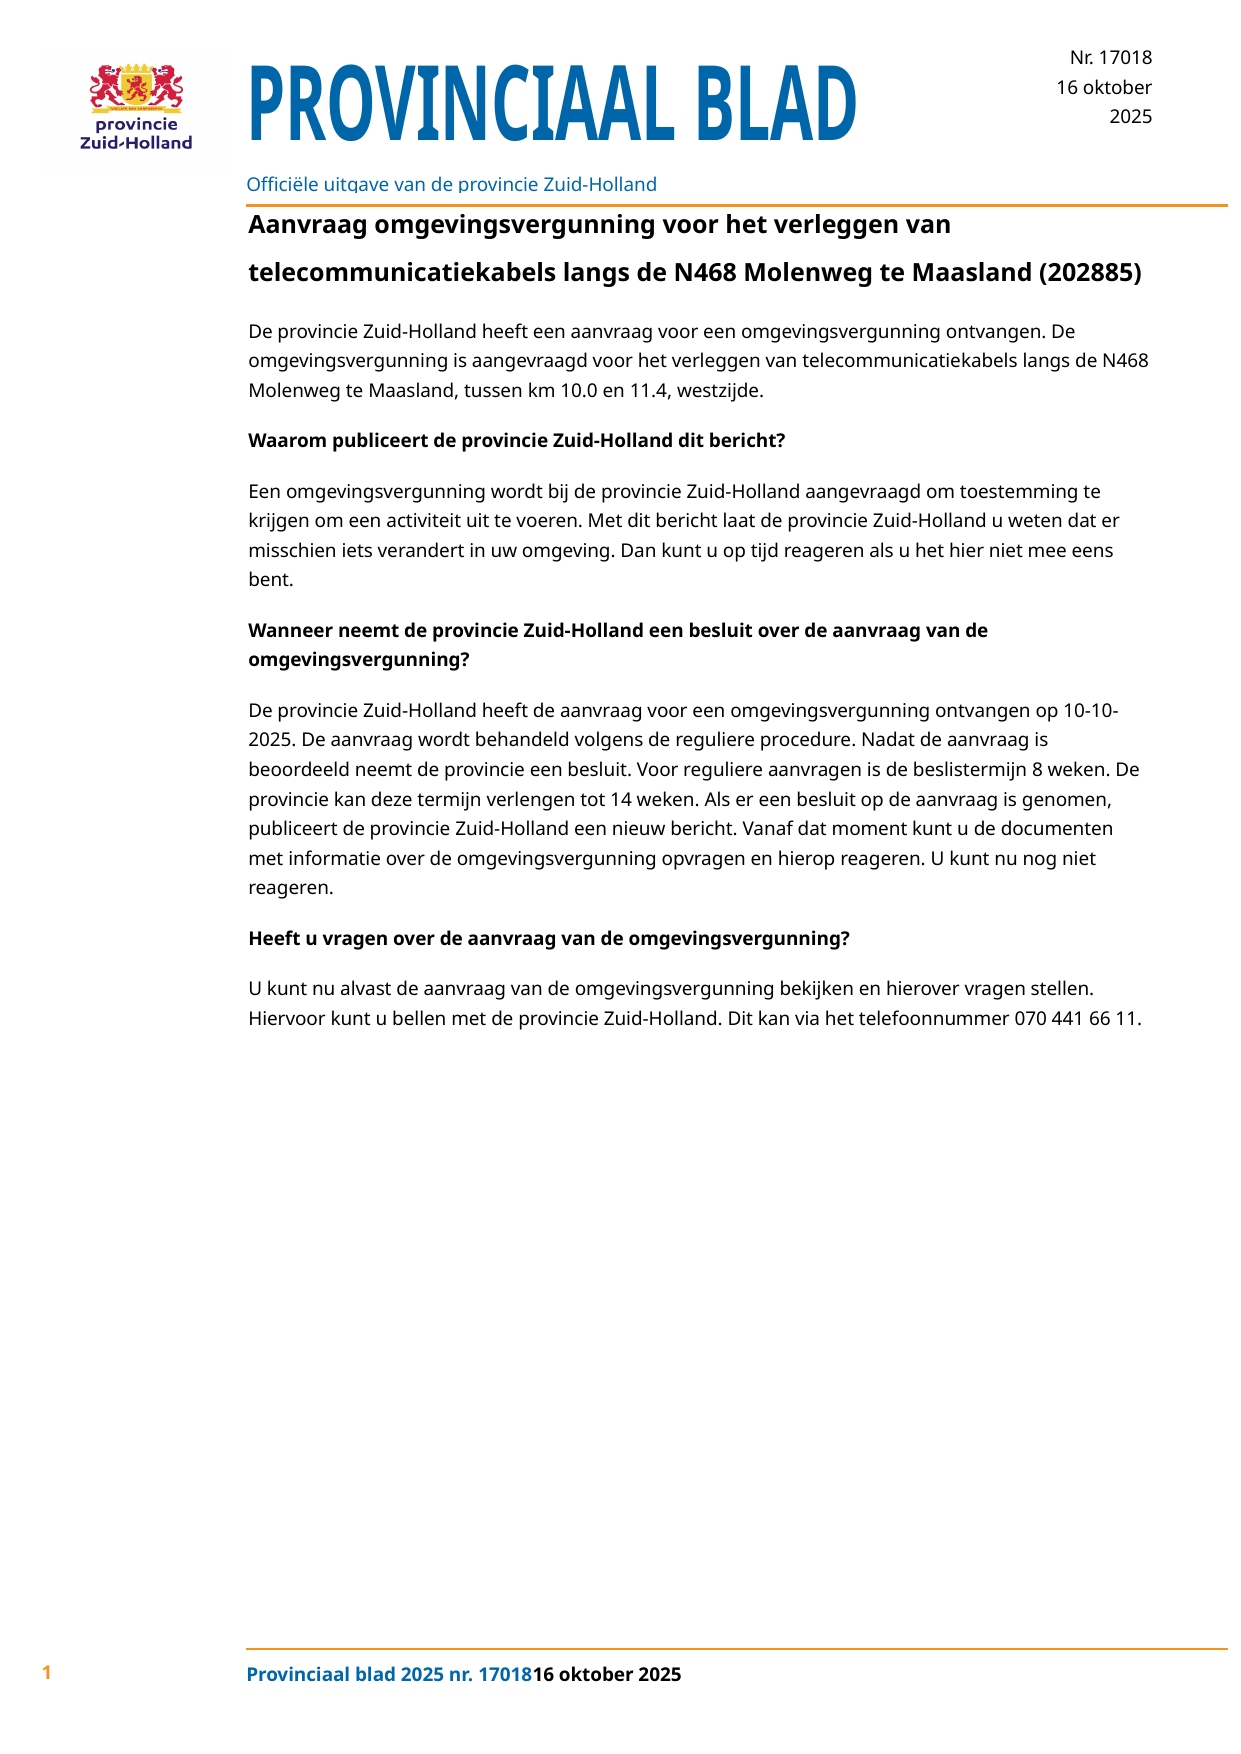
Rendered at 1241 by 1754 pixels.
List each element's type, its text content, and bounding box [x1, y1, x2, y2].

text Heeft u vragen over de aanvraag van de omgevingsvergunning? [248, 925, 1152, 951]
text Waarom publiceert de provincie Zuid-Holland dit bericht? [248, 427, 1152, 453]
text Wanneer neemt de provincie Zuid-Holland een besluit over de aanvraag van de omgevingsvergunning? [248, 617, 1152, 672]
text Een omgevingsvergunning wordt bij de provincie Zuid-Holland aangevraagd om toestemming te krijgen om een activiteit uit te voeren. Met dit bericht laat de provincie Zuid-Holland u weten dat er misschien iets verandert in uw omgeving. Dan kunt u op tijd reageren als u het hier niet mee eens bent. [248, 478, 1152, 592]
text De provincie Zuid-Holland heeft de aanvraag voor een omgevingsvergunning ontvangen op 10-10-2025. De aanvraag wordt behandeld volgens de reguliere procedure. Nadat de aanvraag is beoordeeld neemt de provincie een besluit. Voor reguliere aanvragen is de beslistermijn 8 weken. De provincie kan deze termijn verlengen tot 14 weken. Als er een besluit op de aanvraag is genomen, publiceert de provincie Zuid-Holland een nieuw bericht. Vanaf dat moment kunt u de documenten met informatie over de omgevingsvergunning opvragen en hierop reageren. U kunt nu nog niet reageren. [248, 697, 1152, 900]
picture [41, 47, 231, 172]
text De provincie Zuid-Holland heeft een aanvraag voor een omgevingsvergunning ontvangen. De omgevingsvergunning is aangevraagd voor het verleggen van telecommunicatiekabels langs de N468 Molenweg te Maasland, tussen km 10.0 en 11.4, westzijde. [248, 318, 1152, 403]
text Aanvraag omgevingsvergunning voor het verleggen van telecommunicatiekabels langs de N468 Molenweg te Maasland (202885) [248, 207, 1152, 288]
text U kunt nu alvast de aanvraag van de omgevingsvergunning bekijken en hierover vragen stellen. Hiervoor kunt u bellen met de provincie Zuid-Holland. Dit kan via het telefoonnummer 070 441 66 11. [248, 975, 1152, 1031]
